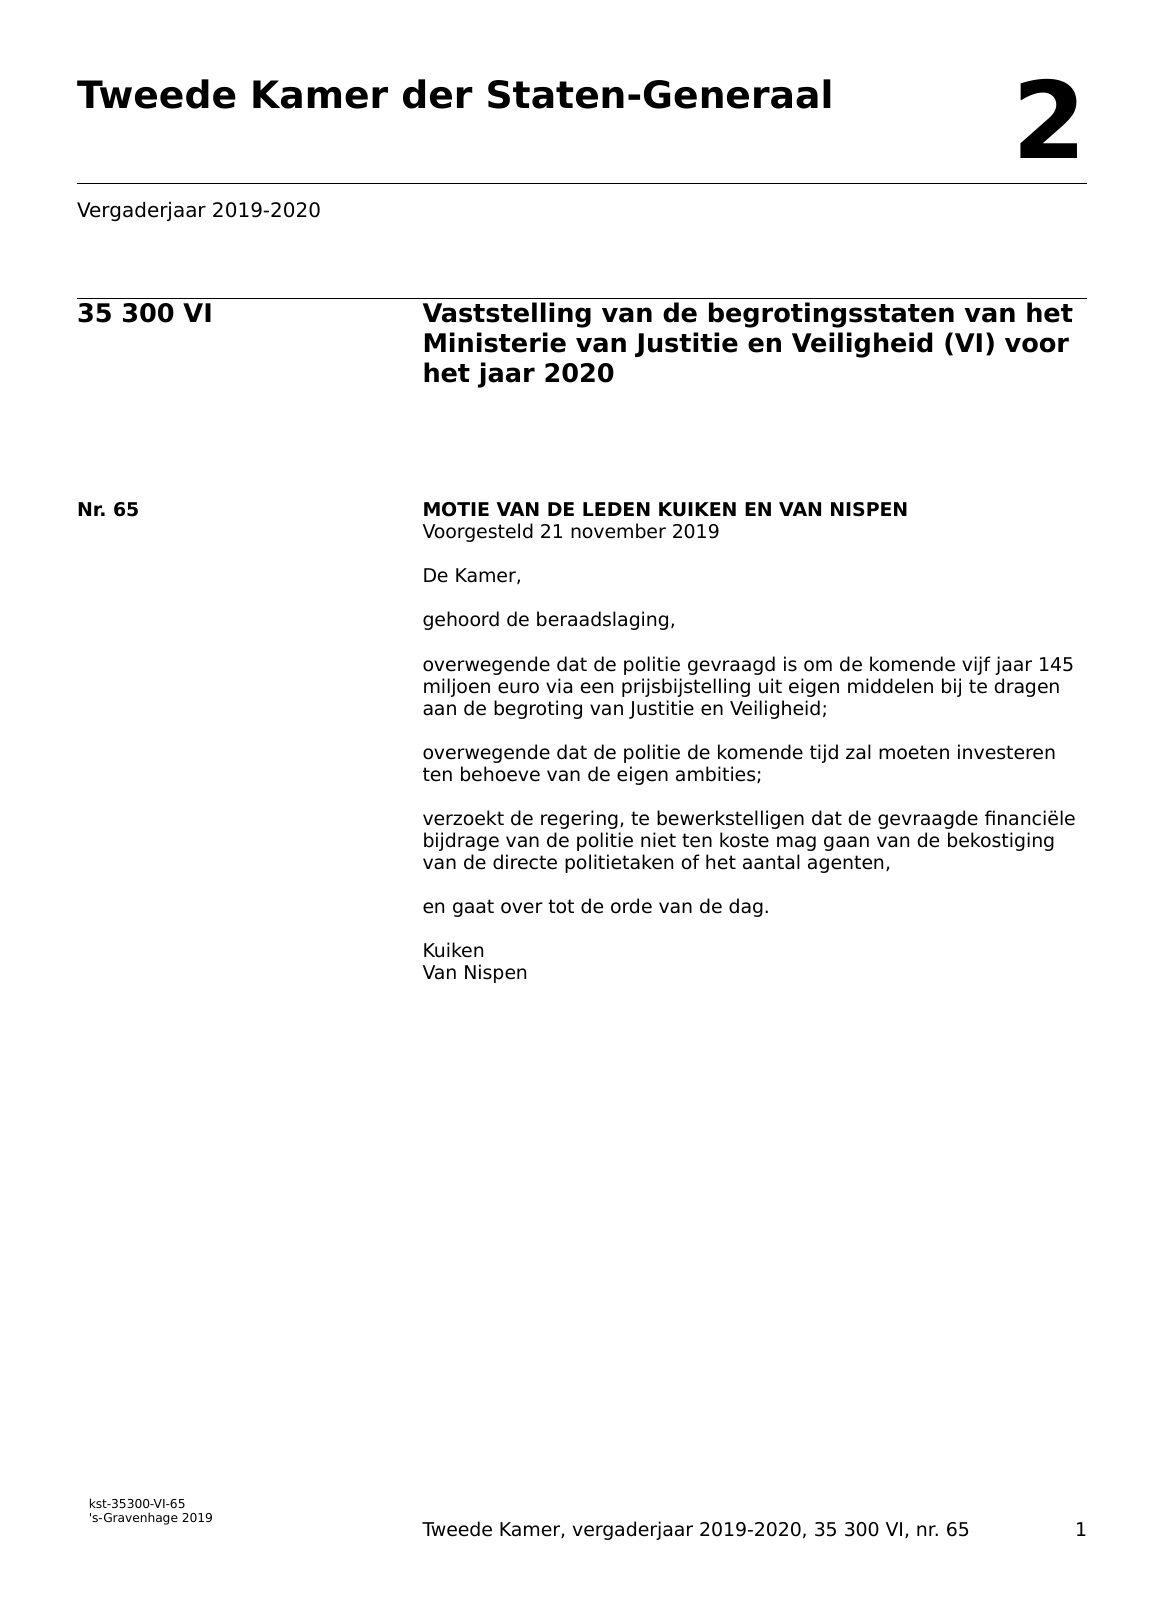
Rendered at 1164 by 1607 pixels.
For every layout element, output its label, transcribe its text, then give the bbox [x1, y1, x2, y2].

text overwegende dat de politie de komende tijd zal moeten investeren ten behoeve van de eigen ambities; [422, 742, 1087, 786]
text De Kamer, [422, 565, 1087, 587]
table_header 2 [886, 59, 1087, 183]
table_header Tweede Kamer der Staten-Generaal [77, 59, 886, 183]
table_cell Vergaderjaar 2019-2020 [77, 184, 1087, 298]
text overwegende dat de politie gevraagd is om de komende vijf jaar 145 miljoen euro via een prijsbijstelling uit eigen middelen bij te dragen aan de begroting van Justitie en Veiligheid; [422, 653, 1087, 719]
text Voorgesteld 21 november 2019 [422, 521, 1087, 543]
text 's-Gravenhage 2019 [88, 1511, 323, 1525]
text en gaat over tot de orde van de dag. [422, 896, 1087, 918]
subtitle Nr. 65 MOTIE VAN DE LEDEN KUIKEN EN VAN NISPEN [77, 499, 1087, 521]
text Van Nispen [422, 962, 1087, 984]
text kst-35300-VI-65 [88, 1497, 323, 1511]
text gehoord de beraadslaging, [422, 609, 1087, 631]
text verzoekt de regering, te bewerkstelligen dat de gevraagde financiële bijdrage van de politie niet ten koste mag gaan van de bekostiging van de directe politietaken of het aantal agenten, [422, 808, 1087, 874]
text Kuiken [422, 940, 1087, 962]
subtitle 35 300 VI Vaststelling van de begrotingsstaten van het Ministerie van Justitie en Veiligheid (VI) voor het jaar 2020 [77, 299, 1087, 388]
